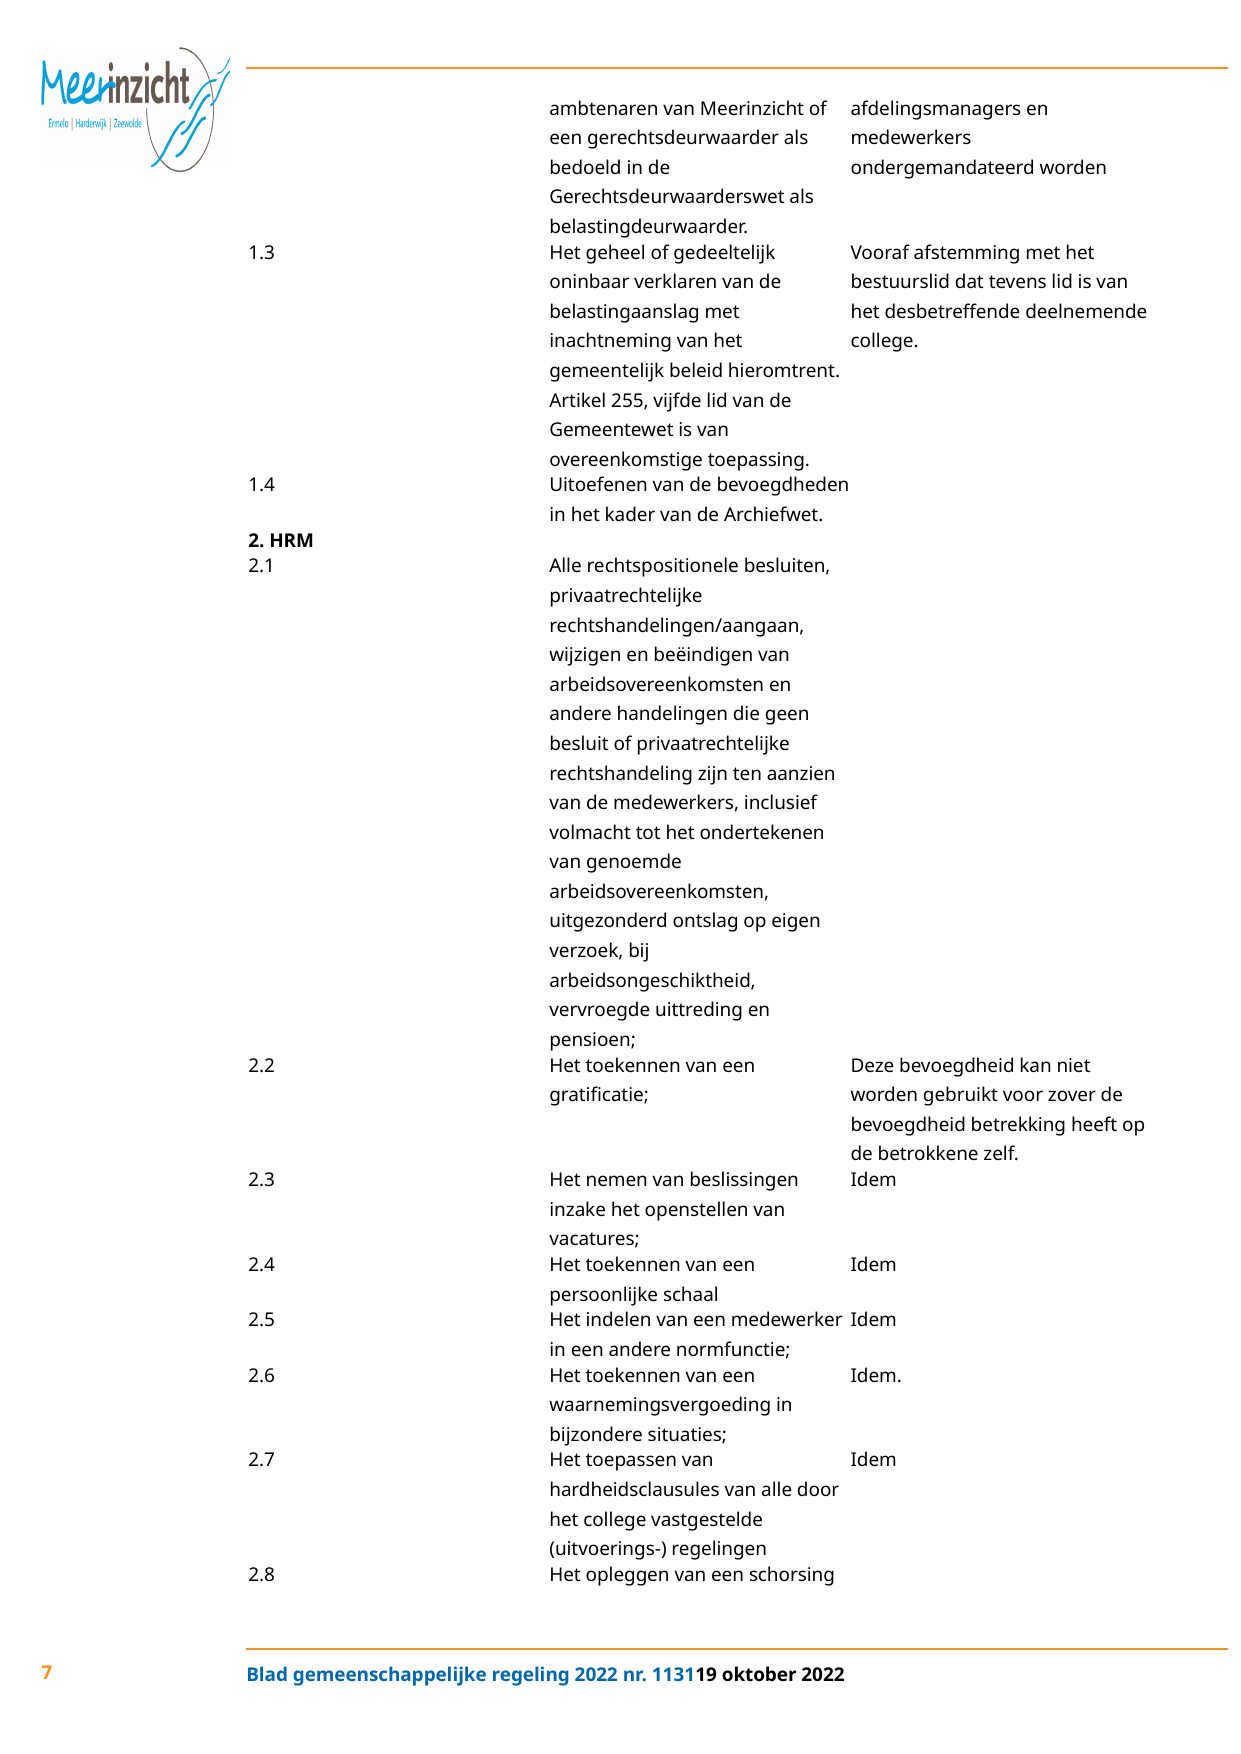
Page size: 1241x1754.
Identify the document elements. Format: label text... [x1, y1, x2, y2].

table_cell 2.5 [248, 1306, 549, 1362]
table_cell 2. HRM [248, 527, 1152, 553]
table_cell Het toekennen van een waarnemingsvergoeding in bijzondere situaties; [549, 1362, 850, 1447]
table_cell Idem [850, 1447, 1152, 1561]
table_cell 2.4 [248, 1251, 549, 1306]
table_cell [248, 95, 549, 239]
table_cell 1.3 [248, 239, 549, 472]
picture [41, 47, 231, 172]
table_cell Het nemen van beslissingen inzake het openstellen van vacatures; [549, 1166, 850, 1251]
table_cell Het indelen van een medewerker in een andere normfunctie; [549, 1306, 850, 1362]
table_cell Alle rechtspositionele besluiten, privaatrechtelijke rechtshandelingen/aangaan, wijzigen en beëindigen van arbeidsovereenkomsten en andere handelingen die geen besluit of privaatrechtelijke rechtshandeling zijn ten aanzien van de medewerkers, inclusief volmacht tot het ondertekenen van genoemde arbeidsovereenkomsten, uitgezonderd ontslag op eigen verzoek, bij arbeidsongeschiktheid, vervroegde uittreding en pensioen; [549, 553, 850, 1052]
table_cell 1.4 [248, 472, 549, 527]
table_cell 2.1 [248, 553, 549, 1052]
table_cell Deze bevoegdheid kan niet worden gebruikt voor zover de bevoegdheid betrekking heeft op de betrokkene zelf. [850, 1052, 1152, 1166]
table_cell 2.2 [248, 1052, 549, 1166]
table_cell [850, 1561, 1152, 1587]
table_cell [850, 472, 1152, 527]
table_cell Idem. [850, 1362, 1152, 1447]
table_cell 2.8 [248, 1561, 549, 1587]
table_cell 2.7 [248, 1447, 549, 1561]
table_cell Uitoefenen van de bevoegdheden in het kader van de Archiefwet. [549, 472, 850, 527]
table_cell Idem [850, 1306, 1152, 1362]
table_cell Het toekennen van een gratificatie; [549, 1052, 850, 1166]
table_cell Het opleggen van een schorsing [549, 1561, 850, 1587]
table_cell [850, 553, 1152, 1052]
table_cell Het toepassen van hardheidsclausules van alle door het college vastgestelde (uitvoerings-) regelingen [549, 1447, 850, 1561]
table_cell Idem [850, 1166, 1152, 1251]
table_cell afdelingsmanagers en medewerkers ondergemandateerd worden [850, 95, 1152, 239]
table_cell Idem [850, 1251, 1152, 1306]
table_cell 2.3 [248, 1166, 549, 1251]
table_cell Het geheel of gedeeltelijk oninbaar verklaren van de belastingaanslag met inachtneming van het gemeentelijk beleid hieromtrent. Artikel 255, vijfde lid van de Gemeentewet is van overeenkomstige toepassing. [549, 239, 850, 472]
table_cell Vooraf afstemming met het bestuurslid dat tevens lid is van het desbetreffende deelnemende college. [850, 239, 1152, 472]
table_cell ambtenaren van Meerinzicht of een gerechtsdeurwaarder als bedoeld in de Gerechtsdeurwaarderswet als belastingdeurwaarder. [549, 95, 850, 239]
table_cell Het toekennen van een persoonlijke schaal [549, 1251, 850, 1306]
table_cell 2.6 [248, 1362, 549, 1447]
